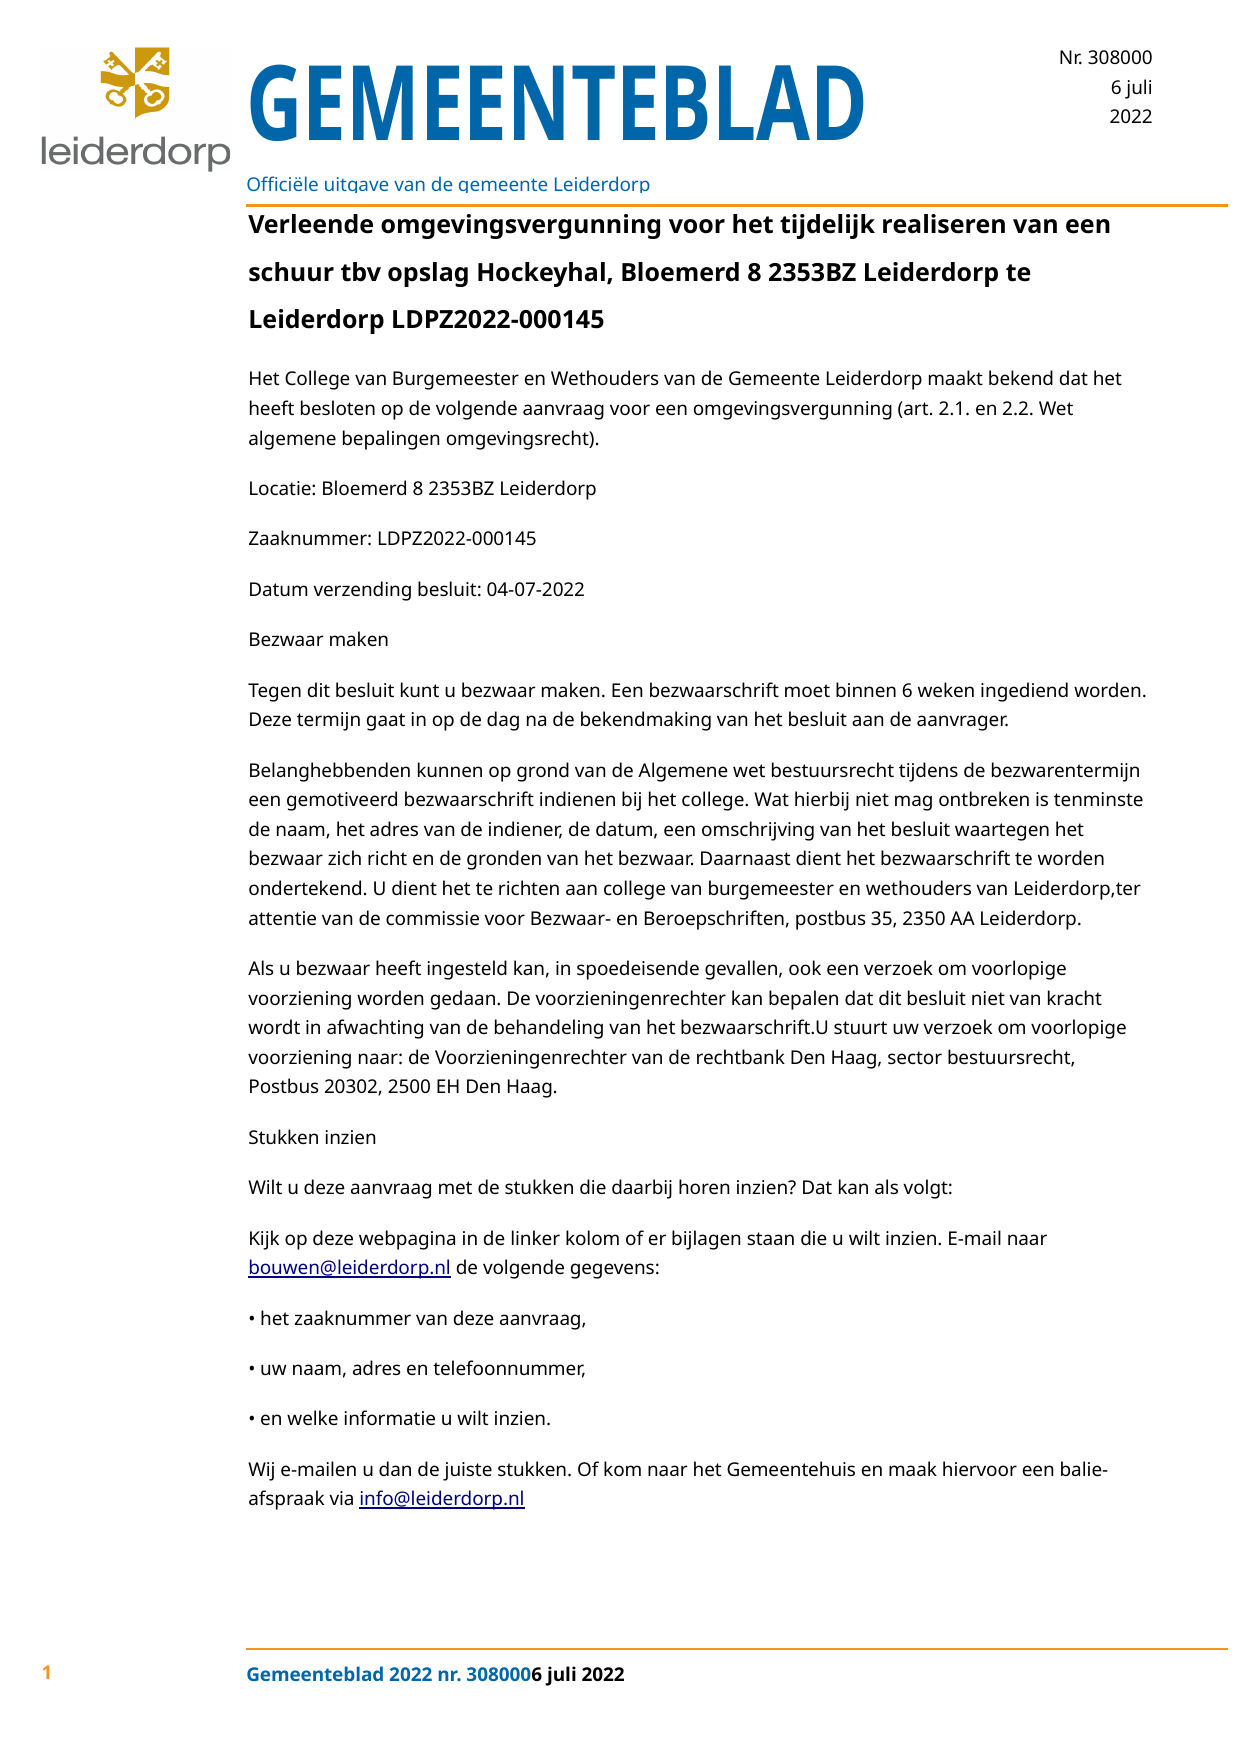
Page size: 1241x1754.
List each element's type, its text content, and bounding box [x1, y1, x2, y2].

text • en welke informatie u wilt inzien. [248, 1406, 1152, 1431]
text Locatie: Bloemerd 8 2353BZ Leiderdorp [248, 475, 1152, 501]
text Verleende omgevingsvergunning voor het tijdelijk realiseren van een schuur tbv opslag Hockeyhal, Bloemerd 8 2353BZ Leiderdorp te Leiderdorp LDPZ2022-000145 [248, 207, 1152, 336]
text Stukken inzien [248, 1124, 1152, 1149]
text • het zaaknummer van deze aanvraag, [248, 1305, 1152, 1330]
text Kijk op deze webpagina in de linker kolom of er bijlagen staan die u wilt inzien. E-mail naar bouwen@leiderdorp.nl de volgende gegevens: [248, 1225, 1152, 1280]
text Datum verzending besluit: 04-07-2022 [248, 576, 1152, 602]
picture [41, 47, 231, 172]
text Wilt u deze aanvraag met de stukken die daarbij horen inzien? Dat kan als volgt: [248, 1174, 1152, 1200]
text • uw naam, adres en telefoonnummer, [248, 1355, 1152, 1381]
text Zaaknummer: LDPZ2022-000145 [248, 526, 1152, 551]
text Het College van Burgemeester en Wethouders van de Gemeente Leiderdorp maakt bekend dat het heeft besloten op de volgende aanvraag voor een omgevingsvergunning (art. 2.1. en 2.2. Wet algemene bepalingen omgevingsrecht). [248, 366, 1152, 450]
text Bezwaar maken [248, 626, 1152, 652]
text Belanghebbenden kunnen op grond van de Algemene wet bestuursrecht tijdens de bezwarentermijn een gemotiveerd bezwaarschrift indienen bij het college. Wat hierbij niet mag ontbreken is tenminste de naam, het adres van de indiener, de datum, een omschrijving van het besluit waartegen het bezwaar zich richt en de gronden van het bezwaar. Daarnaast dient het bezwaarschrift te worden ondertekend. U dient het te richten aan college van burgemeester en wethouders van Leiderdorp,ter attentie van de commissie voor Bezwaar- en Beroepschriften, postbus 35, 2350 AA Leiderdorp. [248, 757, 1152, 930]
text Tegen dit besluit kunt u bezwaar maken. Een bezwaarschrift moet binnen 6 weken ingediend worden. Deze termijn gaat in op de dag na de bekendmaking van het besluit aan de aanvrager. [248, 677, 1152, 732]
text Wij e-mailen u dan de juiste stukken. Of kom naar het Gemeentehuis en maak hiervoor een balie-afspraak via info@leiderdorp.nl [248, 1456, 1152, 1511]
text Als u bezwaar heeft ingesteld kan, in spoedeisende gevallen, ook een verzoek om voorlopige voorziening worden gedaan. De voorzieningenrechter kan bepalen dat dit besluit niet van kracht wordt in afwachting van de behandeling van het bezwaarschrift.U stuurt uw verzoek om voorlopige voorziening naar: de Voorzieningenrechter van de rechtbank Den Haag, sector bestuursrecht, Postbus 20302, 2500 EH Den Haag. [248, 955, 1152, 1099]
